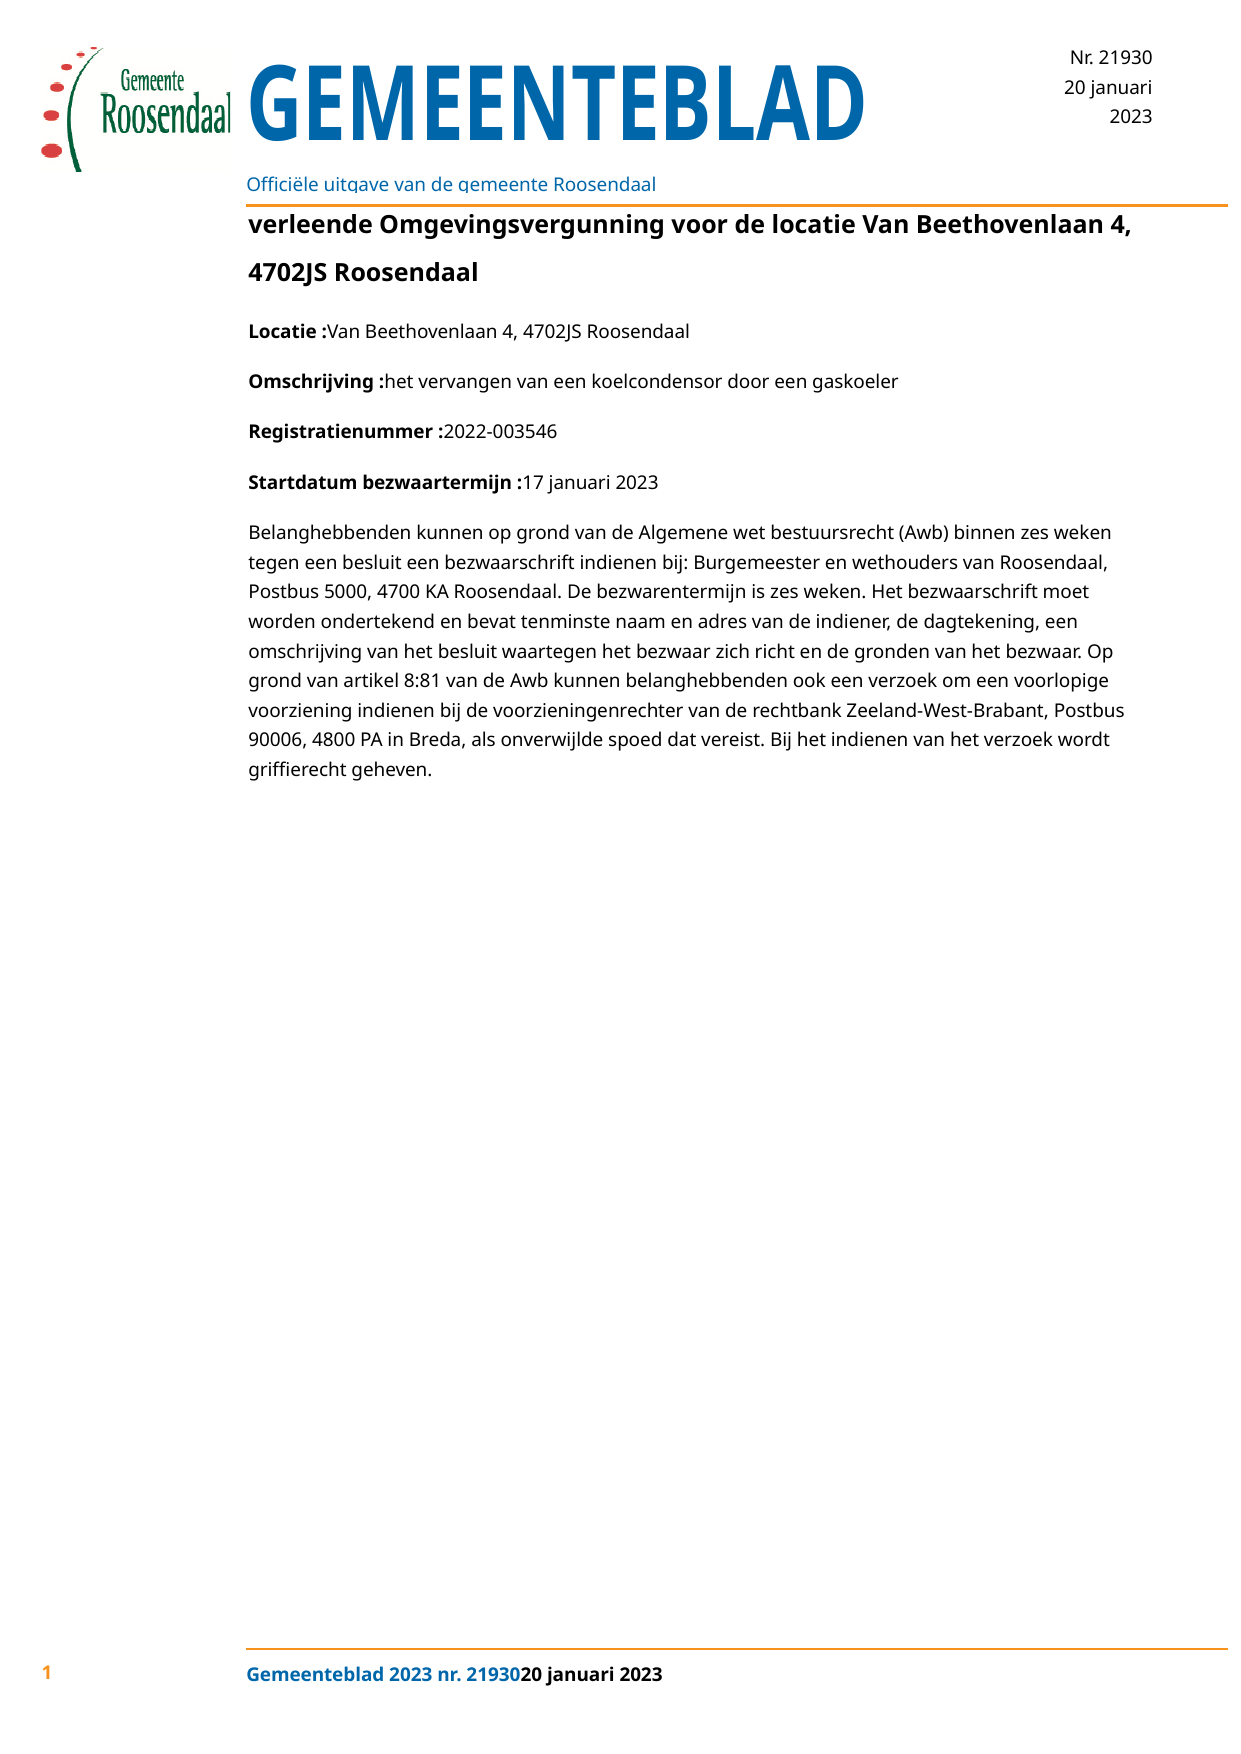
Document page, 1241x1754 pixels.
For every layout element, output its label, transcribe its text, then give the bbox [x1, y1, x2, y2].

picture [41, 47, 231, 172]
text Omschrijving :het vervangen van een koelcondensor door een gaskoeler [248, 368, 1152, 394]
text verleende Omgevingsvergunning voor de locatie Van Beethovenlaan 4, 4702JS Roosendaal [248, 207, 1152, 288]
text Registratienummer :2022-003546 [248, 419, 1152, 444]
text Locatie :Van Beethovenlaan 4, 4702JS Roosendaal [248, 318, 1152, 344]
text Startdatum bezwaartermijn :17 januari 2023 [248, 469, 1152, 495]
text Belanghebbenden kunnen op grond van de Algemene wet bestuursrecht (Awb) binnen zes weken tegen een besluit een bezwaarschrift indienen bij: Burgemeester en wethouders van Roosendaal, Postbus 5000, 4700 KA Roosendaal. De bezwarentermijn is zes weken. Het bezwaarschrift moet worden ondertekend en bevat tenminste naam en adres van de indiener, de dagtekening, een omschrijving van het besluit waartegen het bezwaar zich richt en de gronden van het bezwaar. Op grond van artikel 8:81 van de Awb kunnen belanghebbenden ook een verzoek om een voorlopige voorziening indienen bij de voorzieningenrechter van de rechtbank Zeeland-West-Brabant, Postbus 90006, 4800 PA in Breda, als onverwijlde spoed dat vereist. Bij het indienen van het verzoek wordt griffierecht geheven. [248, 519, 1152, 782]
